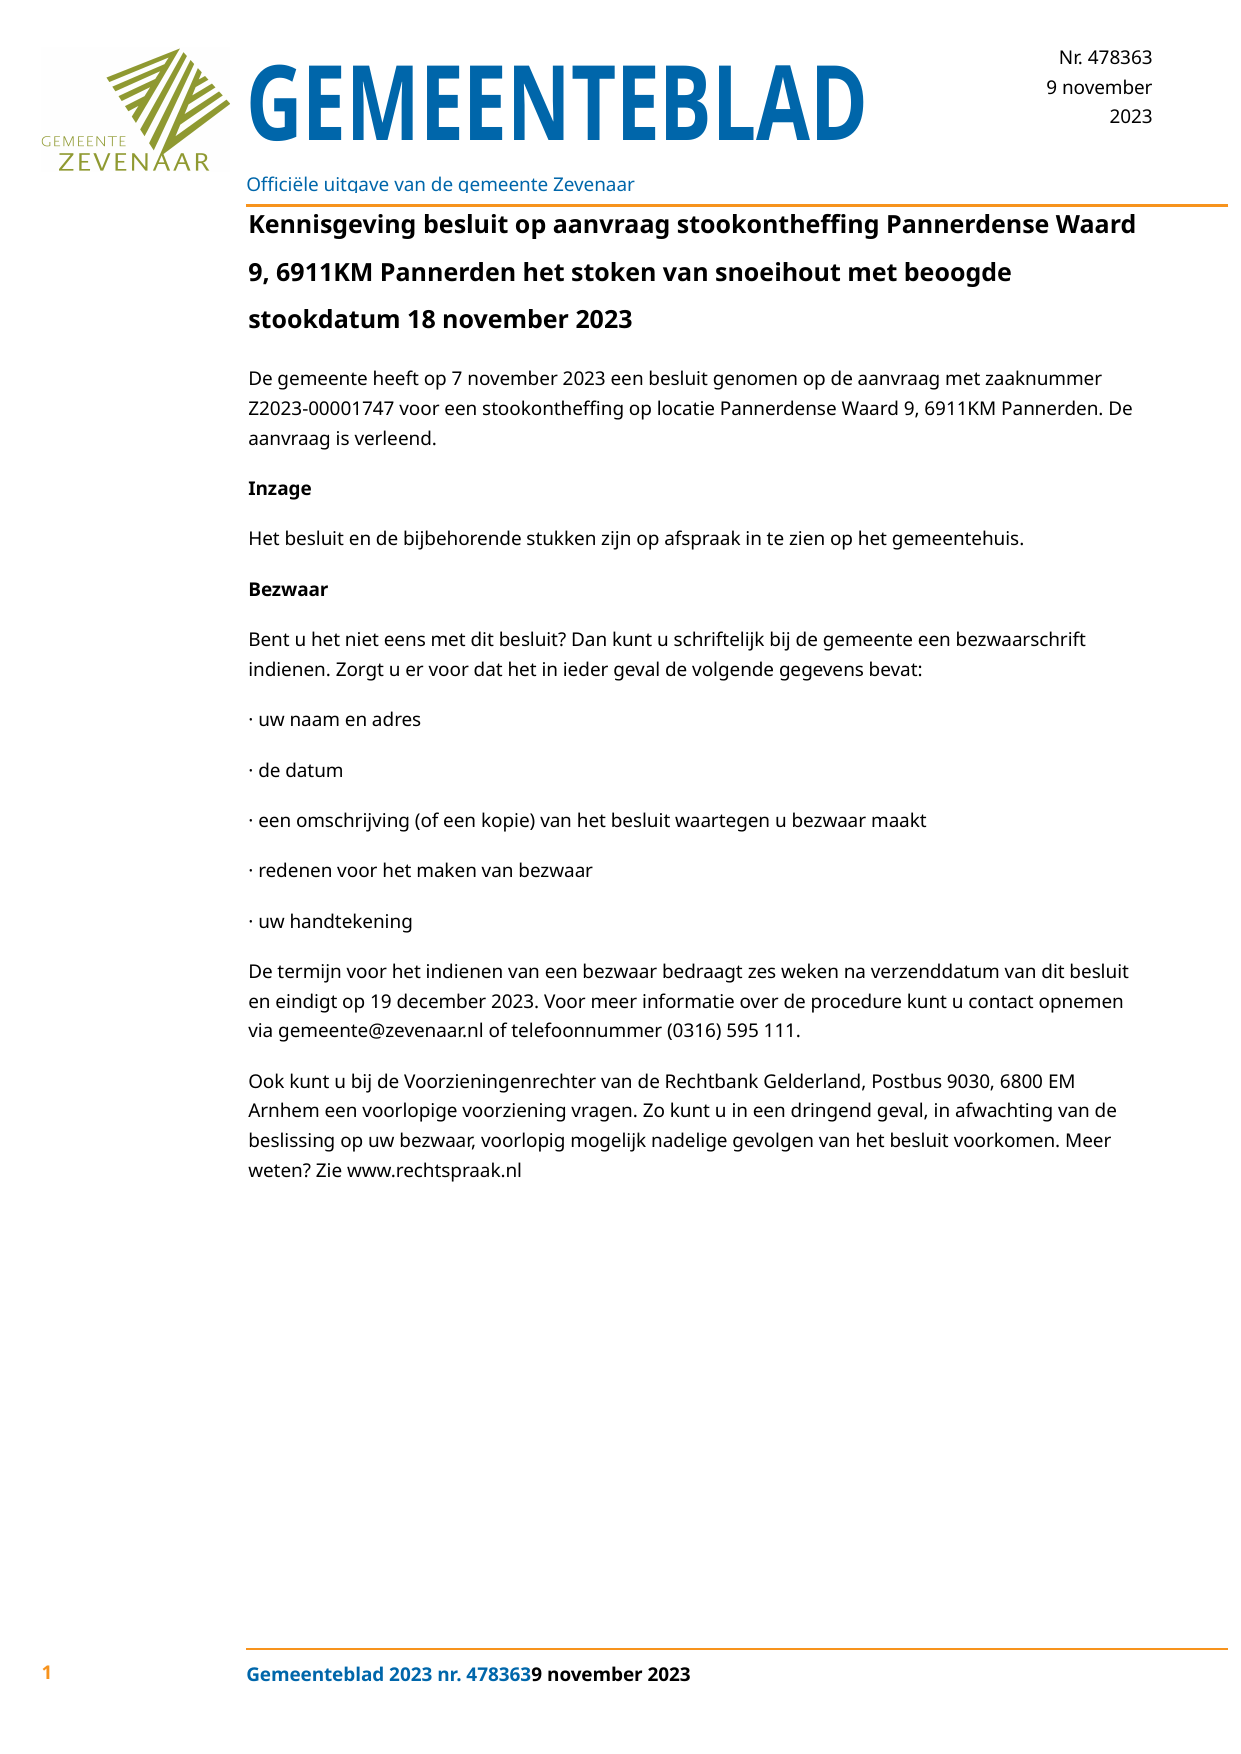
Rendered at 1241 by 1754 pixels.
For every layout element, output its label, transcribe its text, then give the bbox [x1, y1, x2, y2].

text Bent u het niet eens met dit besluit? Dan kunt u schriftelijk bij de gemeente een bezwaarschrift indienen. Zorgt u er voor dat het in ieder geval de volgende gegevens bevat: [248, 626, 1152, 682]
picture [41, 47, 231, 172]
text · uw handtekening [248, 908, 1152, 934]
text · de datum [248, 757, 1152, 782]
text · een omschrijving (of een kopie) van het besluit waartegen u bezwaar maakt [248, 807, 1152, 833]
text De gemeente heeft op 7 november 2023 een besluit genomen op de aanvraag met zaaknummer Z2023-00001747 voor een stookontheffing op locatie Pannerdense Waard 9, 6911KM Pannerden. De aanvraag is verleend. [248, 366, 1152, 450]
text · uw naam en adres [248, 706, 1152, 732]
text Bezwaar [248, 576, 1152, 602]
text Kennisgeving besluit op aanvraag stookontheffing Pannerdense Waard 9, 6911KM Pannerden het stoken van snoeihout met beoogde stookdatum 18 november 2023 [248, 207, 1152, 336]
text De termijn voor het indienen van een bezwaar bedraagt zes weken na verzenddatum van dit besluit en eindigt op 19 december 2023. Voor meer informatie over de procedure kunt u contact opnemen via gemeente@zevenaar.nl of telefoonnummer (0316) 595 111. [248, 958, 1152, 1043]
text · redenen voor het maken van bezwaar [248, 858, 1152, 883]
text Het besluit en de bijbehorende stukken zijn op afspraak in te zien op het gemeentehuis. [248, 526, 1152, 551]
text Ook kunt u bij de Voorzieningenrechter van de Rechtbank Gelderland, Postbus 9030, 6800 EM Arnhem een voorlopige voorziening vragen. Zo kunt u in een dringend geval, in afwachting van de beslissing op uw bezwaar, voorlopig mogelijk nadelige gevolgen van het besluit voorkomen. Meer weten? Zie www.rechtspraak.nl [248, 1068, 1152, 1182]
text Inzage [248, 475, 1152, 501]
